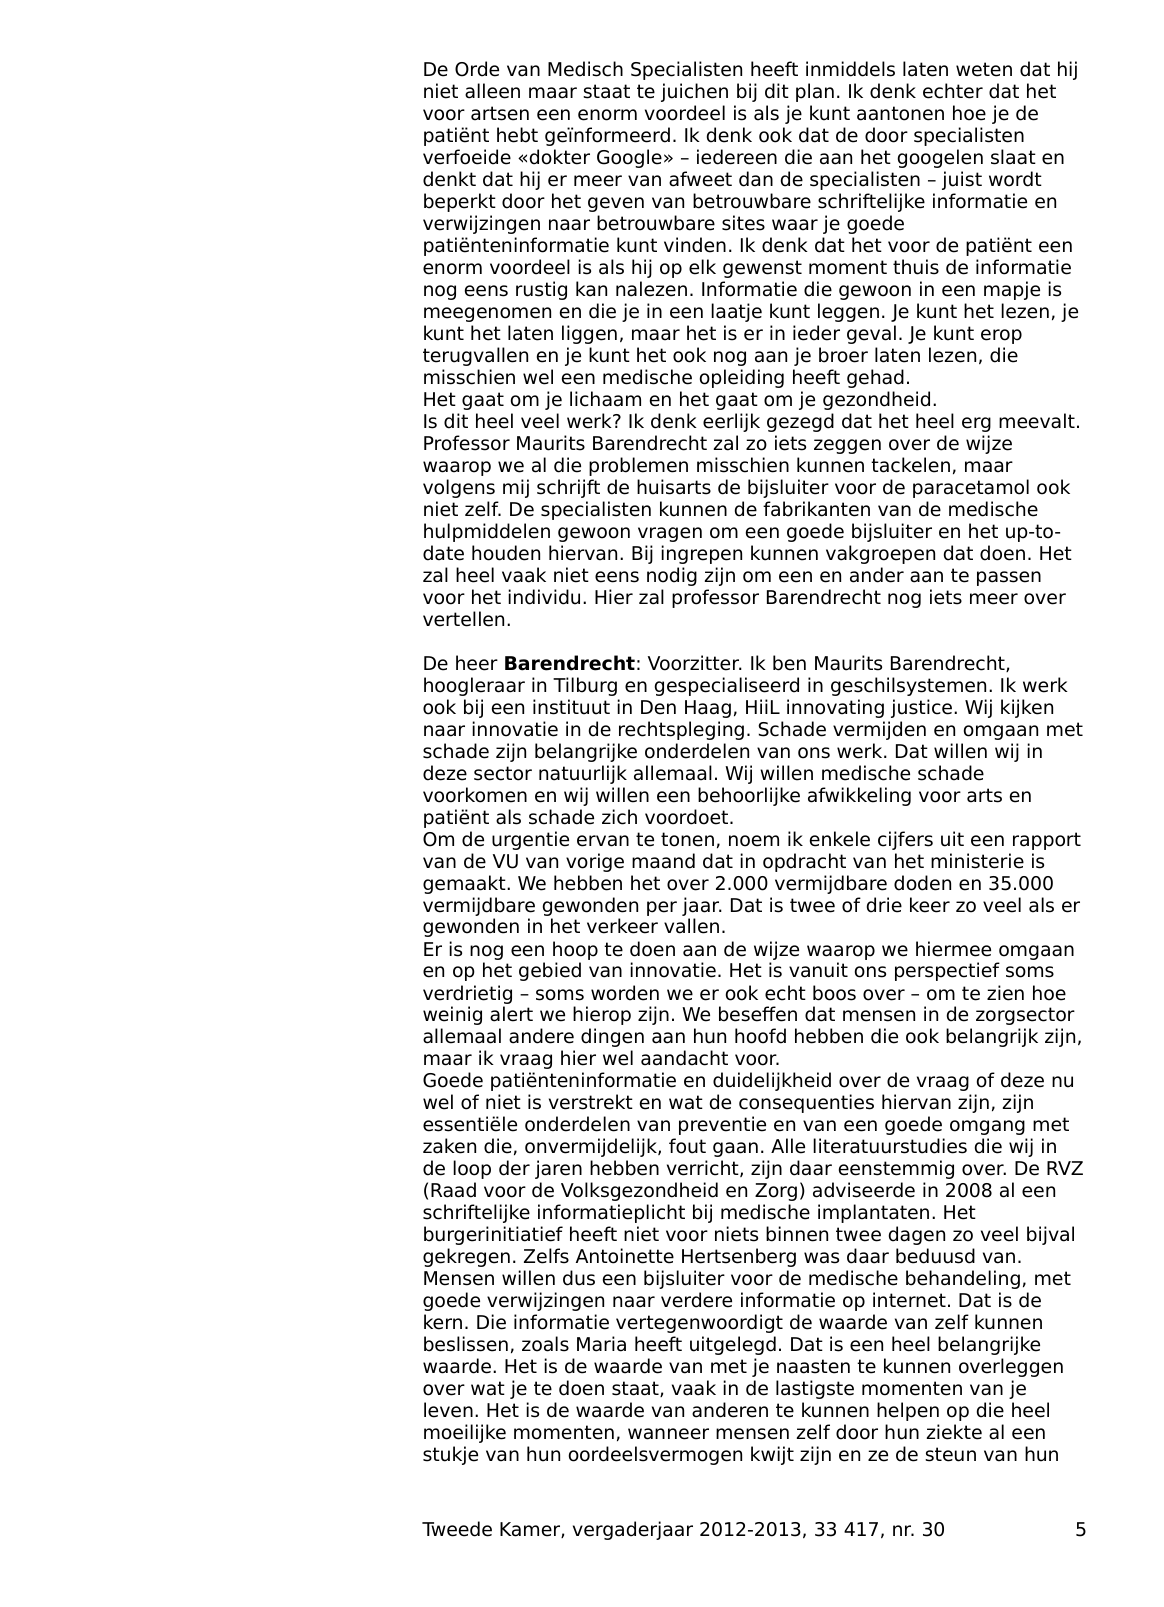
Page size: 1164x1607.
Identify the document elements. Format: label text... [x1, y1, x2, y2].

text Mensen willen dus een bijsluiter voor de medische behandeling, met goede verwijzingen naar verdere informatie op internet. Dat is de kern. Die informatie vertegenwoordigt de waarde van zelf kunnen beslissen, zoals Maria heeft uitgelegd. Dat is een heel belangrijke waarde. Het is de waarde van met je naasten te kunnen overleggen over wat je te doen staat, vaak in de lastigste momenten van je leven. Het is de waarde van anderen te kunnen helpen op die heel moeilijke momenten, wanneer mensen zelf door hun ziekte al een stukje van hun oordeelsvermogen kwijt zijn en ze de steun van hun [422, 1268, 1087, 1466]
text Om de urgentie ervan te tonen, noem ik enkele cijfers uit een rapport van de VU van vorige maand dat in opdracht van het ministerie is gemaakt. We hebben het over 2.000 vermijdbare doden en 35.000 vermijdbare gewonden per jaar. Dat is twee of drie keer zo veel als er gewonden in het verkeer vallen. [422, 828, 1087, 938]
text Het gaat om je lichaam en het gaat om je gezondheid. [422, 389, 1087, 411]
text De Orde van Medisch Specialisten heeft inmiddels laten weten dat hij niet alleen maar staat te juichen bij dit plan. Ik denk echter dat het voor artsen een enorm voordeel is als je kunt aantonen hoe je de patiënt hebt geïnformeerd. Ik denk ook dat de door specialisten verfoeide «dokter Google» – iedereen die aan het googelen slaat en denkt dat hij er meer van afweet dan de specialisten – juist wordt beperkt door het geven van betrouwbare schriftelijke informatie en verwijzingen naar betrouwbare sites waar je goede patiënteninformatie kunt vinden. Ik denk dat het voor de patiënt een enorm voordeel is als hij op elk gewenst moment thuis de informatie nog eens rustig kan nalezen. Informatie die gewoon in een mapje is meegenomen en die je in een laatje kunt leggen. Je kunt het lezen, je kunt het laten liggen, maar het is er in ieder geval. Je kunt erop terugvallen en je kunt het ook nog aan je broer laten lezen, die misschien wel een medische opleiding heeft gehad. [422, 59, 1087, 389]
text De heer Barendrecht: Voorzitter. Ik ben Maurits Barendrecht, hoogleraar in Tilburg en gespecialiseerd in geschilsystemen. Ik werk ook bij een instituut in Den Haag, HiiL innovating justice. Wij kijken naar innovatie in de rechtspleging. Schade vermijden en omgaan met schade zijn belangrijke onderdelen van ons werk. Dat willen wij in deze sector natuurlijk allemaal. Wij willen medische schade voorkomen en wij willen een behoorlijke afwikkeling voor arts en patiënt als schade zich voordoet. [422, 653, 1087, 828]
text Goede patiënteninformatie en duidelijkheid over de vraag of deze nu wel of niet is verstrekt en wat de consequenties hiervan zijn, zijn essentiële onderdelen van preventie en van een goede omgang met zaken die, onvermijdelijk, fout gaan. Alle literatuurstudies die wij in de loop der jaren hebben verricht, zijn daar eenstemmig over. De RVZ (Raad voor de Volksgezondheid en Zorg) adviseerde in 2008 al een schriftelijke informatieplicht bij medische implantaten. Het burgerinitiatief heeft niet voor niets binnen twee dagen zo veel bijval gekregen. Zelfs Antoinette Hertsenberg was daar beduusd van. [422, 1070, 1087, 1268]
text Er is nog een hoop te doen aan de wijze waarop we hiermee omgaan en op het gebied van innovatie. Het is vanuit ons perspectief soms verdrietig – soms worden we er ook echt boos over – om te zien hoe weinig alert we hierop zijn. We beseffen dat mensen in de zorgsector allemaal andere dingen aan hun hoofd hebben die ook belangrijk zijn, maar ik vraag hier wel aandacht voor. [422, 938, 1087, 1070]
text Is dit heel veel werk? Ik denk eerlijk gezegd dat het heel erg meevalt. Professor Maurits Barendrecht zal zo iets zeggen over de wijze waarop we al die problemen misschien kunnen tackelen, maar volgens mij schrijft de huisarts de bijsluiter voor de paracetamol ook niet zelf. De specialisten kunnen de fabrikanten van de medische hulpmiddelen gewoon vragen om een goede bijsluiter en het up-to-date houden hiervan. Bij ingrepen kunnen vakgroepen dat doen. Het zal heel vaak niet eens nodig zijn om een en ander aan te passen voor het individu. Hier zal professor Barendrecht nog iets meer over vertellen. [422, 411, 1087, 631]
